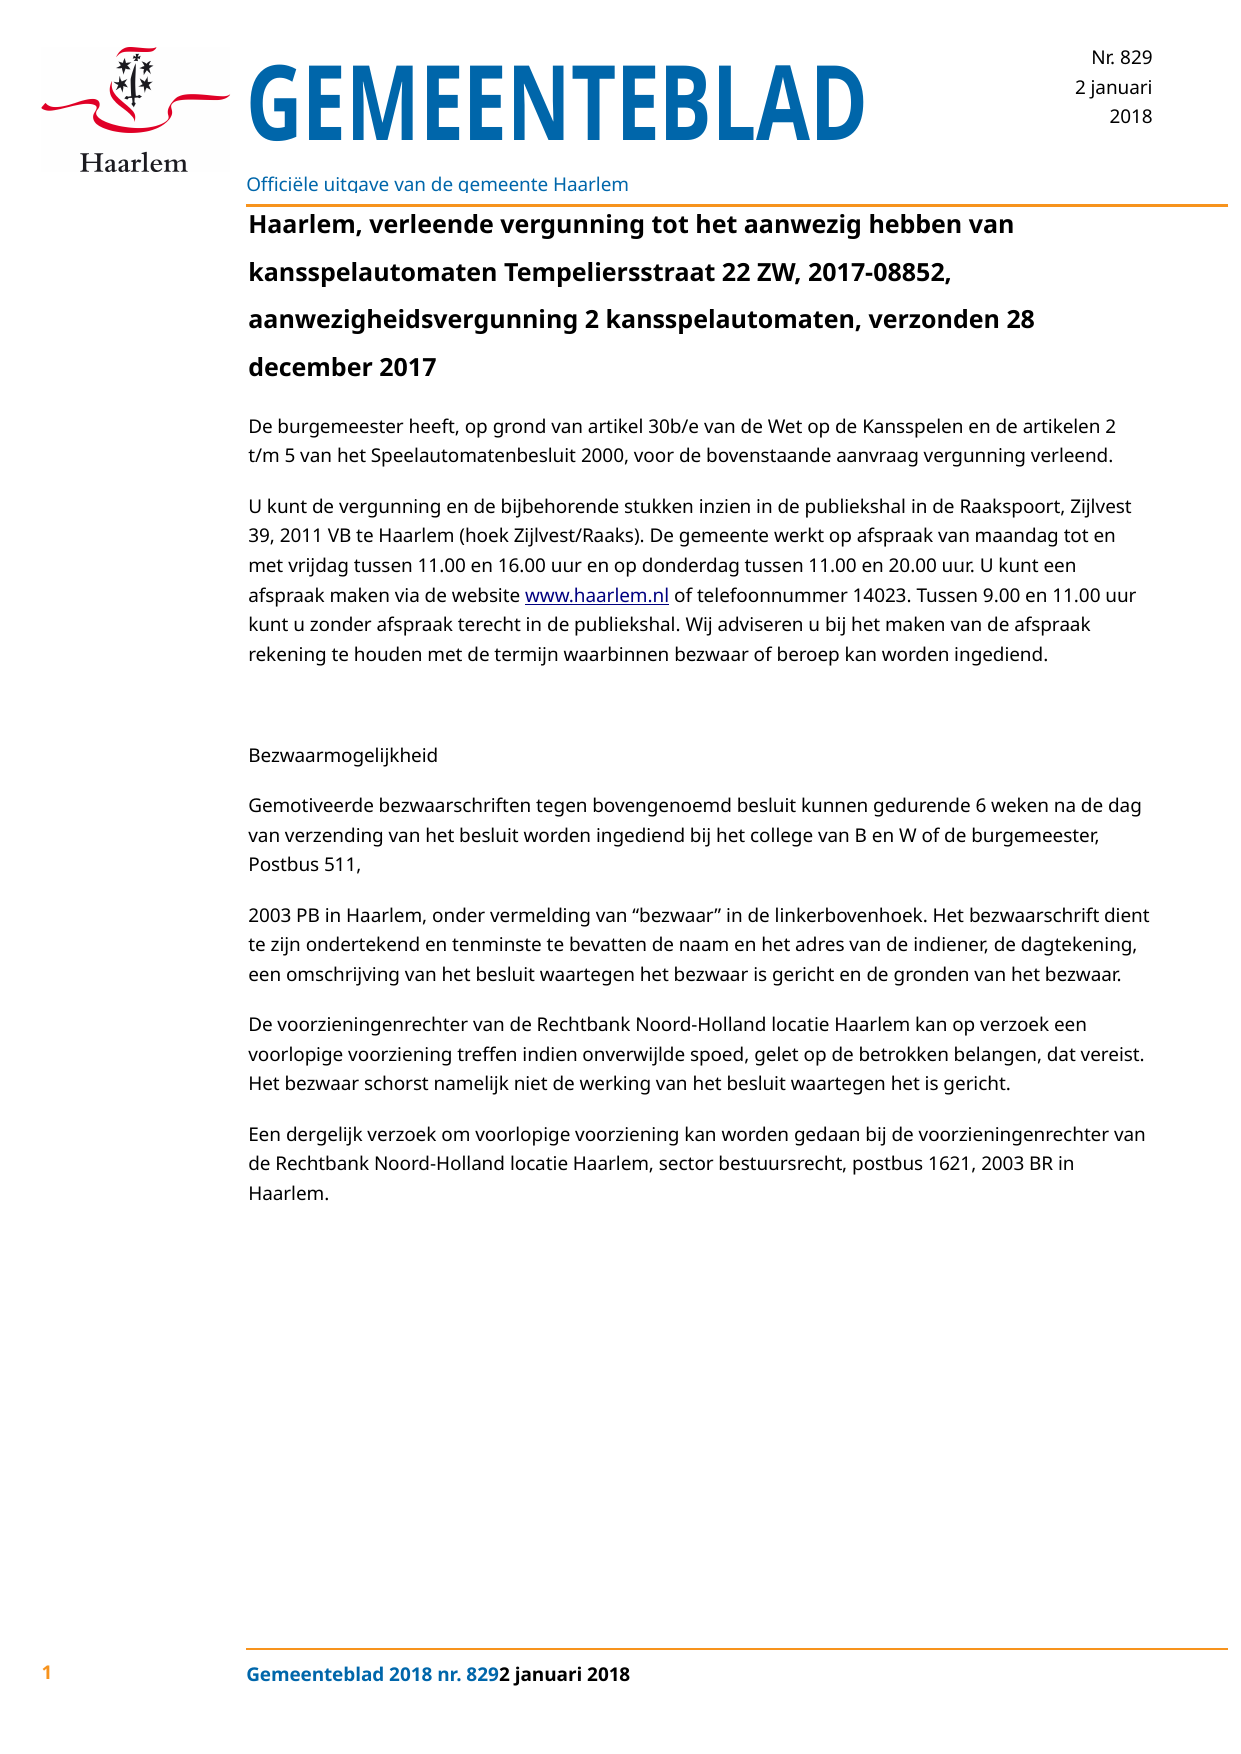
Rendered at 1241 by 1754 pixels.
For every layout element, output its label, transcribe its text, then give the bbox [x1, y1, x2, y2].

text 2003 PB in Haarlem, onder vermelding van “bezwaar” in de linkerbovenhoek. Het bezwaarschrift dient te zijn ondertekend en tenminste te bevatten de naam en het adres van de indiener, de dagtekening, een omschrijving van het besluit waartegen het bezwaar is gericht en de gronden van het bezwaar. [248, 902, 1152, 987]
text Bezwaarmogelijkheid [248, 742, 1152, 768]
text De burgemeester heeft, op grond van artikel 30b/e van de Wet op de Kansspelen en de artikelen 2 t/m 5 van het Speelautomatenbesluit 2000, voor de bovenstaande aanvraag vergunning verleend. [248, 413, 1152, 468]
text Gemotiveerde bezwaarschriften tegen bovengenoemd besluit kunnen gedurende 6 weken na de dag van verzending van het besluit worden ingediend bij het college van B en W of de burgemeester, Postbus 511, [248, 792, 1152, 877]
text Haarlem, verleende vergunning tot het aanwezig hebben van kansspelautomaten Tempeliersstraat 22 ZW, 2017-08852, aanwezigheidsvergunning 2 kansspelautomaten, verzonden 28 december 2017 [248, 207, 1152, 384]
text Een dergelijk verzoek om voorlopige voorziening kan worden gedaan bij de voorzieningenrechter van de Rechtbank Noord-Holland locatie Haarlem, sector bestuursrecht, postbus 1621, 2003 BR in Haarlem. [248, 1121, 1152, 1206]
picture [41, 47, 231, 172]
text U kunt de vergunning en de bijbehorende stukken inzien in de publiekshal in de Raakspoort, Zijlvest 39, 2011 VB te Haarlem (hoek Zijlvest/Raaks). De gemeente werkt op afspraak van maandag tot en met vrijdag tussen 11.00 en 16.00 uur en op donderdag tussen 11.00 en 20.00 uur. U kunt een afspraak maken via de website www.haarlem.nl of telefoonnummer 14023. Tussen 9.00 en 11.00 uur kunt u zonder afspraak terecht in de publiekshal. Wij adviseren u bij het maken van de afspraak rekening te houden met de termijn waarbinnen bezwaar of beroep kan worden ingediend. [248, 493, 1152, 667]
text De voorzieningenrechter van de Rechtbank Noord-Holland locatie Haarlem kan op verzoek een voorlopige voorziening treffen indien onverwijlde spoed, gelet op de betrokken belangen, dat vereist. Het bezwaar schorst namelijk niet de werking van het besluit waartegen het is gericht. [248, 1011, 1152, 1096]
